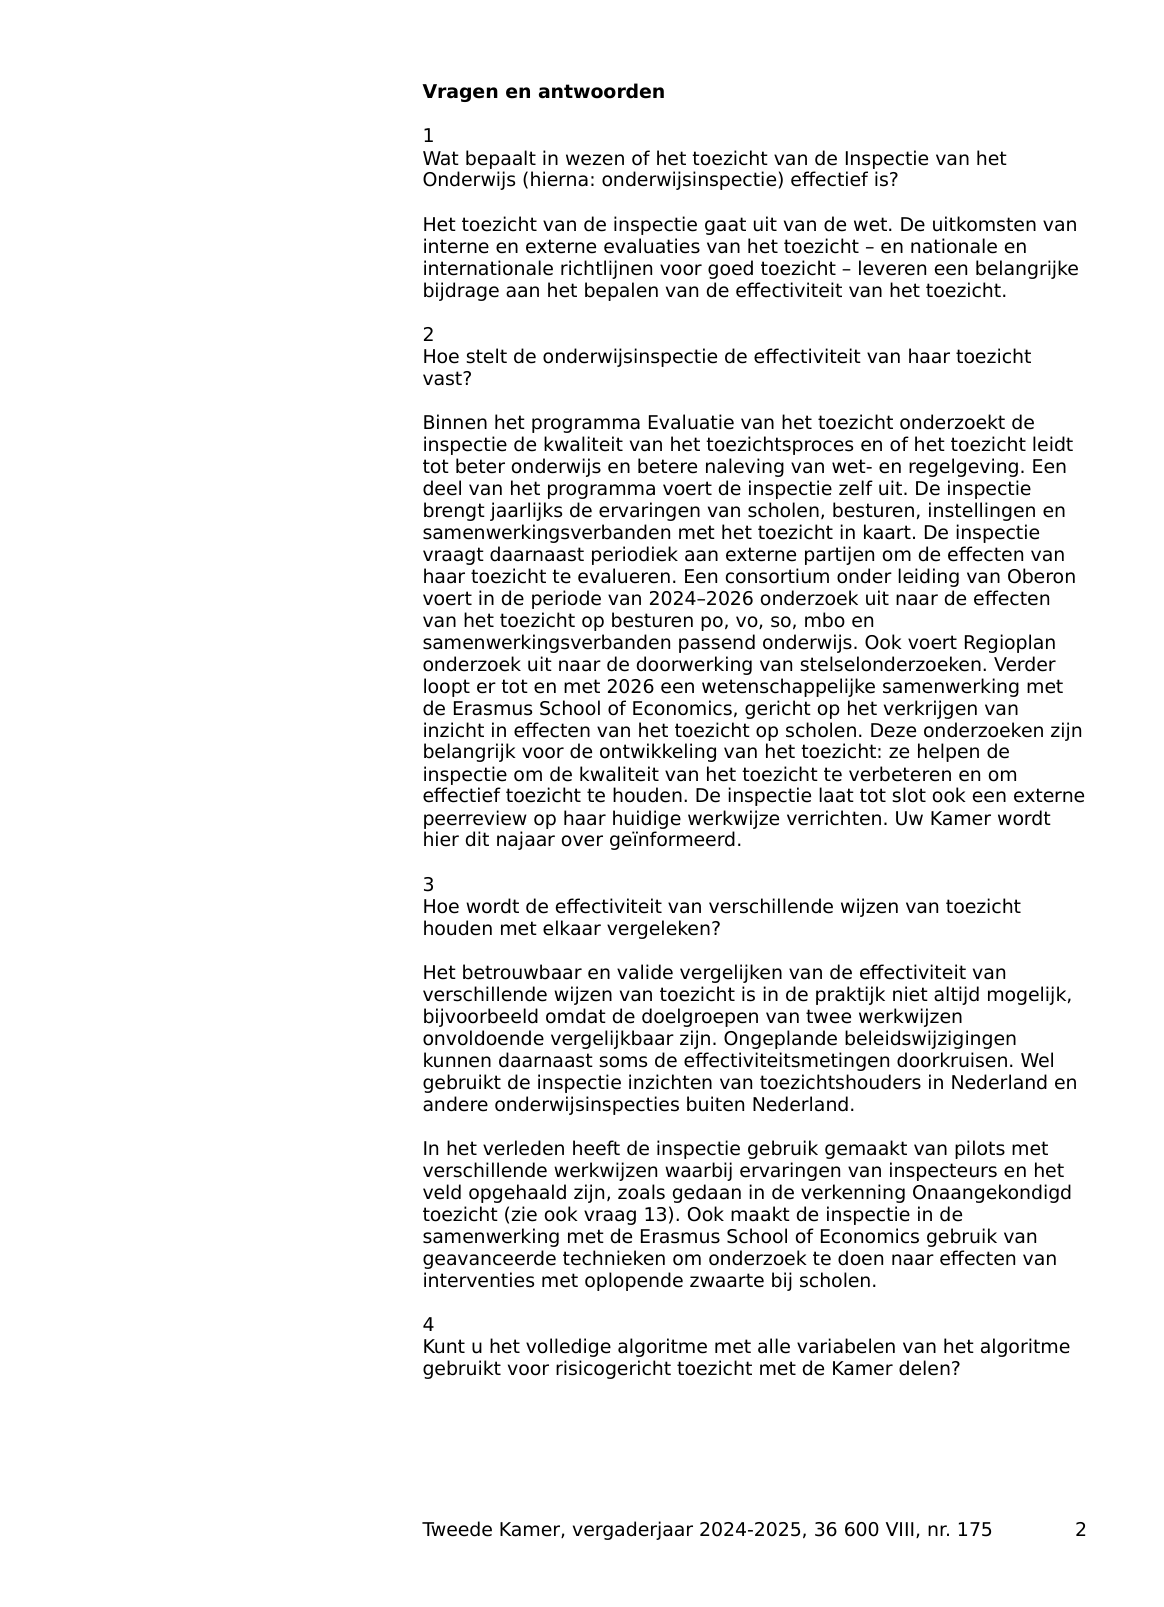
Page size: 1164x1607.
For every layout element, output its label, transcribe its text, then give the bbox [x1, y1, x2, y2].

text Hoe wordt de effectiviteit van verschillende wijzen van toezicht houden met elkaar vergeleken? [422, 896, 1087, 939]
text In het verleden heeft de inspectie gebruik gemaakt van pilots met verschillende werkwijzen waarbij ervaringen van inspecteurs en het veld opgehaald zijn, zoals gedaan in de verkenning Onaangekondigd toezicht (zie ook vraag 13). Ook maakt de inspectie in de samenwerking met de Erasmus School of Economics gebruik van geavanceerde technieken om onderzoek te doen naar effecten van interventies met oplopende zwaarte bij scholen. [422, 1138, 1087, 1292]
text 2 [422, 324, 1087, 346]
text 3 [422, 873, 1087, 896]
text 4 [422, 1314, 1087, 1336]
text 1 [422, 125, 1087, 147]
text Kunt u het volledige algoritme met alle variabelen van het algoritme gebruikt voor risicogericht toezicht met de Kamer delen? [422, 1336, 1087, 1380]
text Wat bepaalt in wezen of het toezicht van de Inspectie van het Onderwijs (hierna: onderwijsinspectie) effectief is? [422, 147, 1087, 191]
text Het betrouwbaar en valide vergelijken van de effectiviteit van verschillende wijzen van toezicht is in de praktijk niet altijd mogelijk, bijvoorbeeld omdat de doelgroepen van twee werkwijzen onvoldoende vergelijkbaar zijn. Ongeplande beleidswijzigingen kunnen daarnaast soms de effectiviteitsmetingen doorkruisen. Wel gebruikt de inspectie inzichten van toezichtshouders in Nederland en andere onderwijsinspecties buiten Nederland. [422, 962, 1087, 1116]
text Binnen het programma Evaluatie van het toezicht onderzoekt de inspectie de kwaliteit van het toezichtsproces en of het toezicht leidt tot beter onderwijs en betere naleving van wet- en regelgeving. Een deel van het programma voert de inspectie zelf uit. De inspectie brengt jaarlijks de ervaringen van scholen, besturen, instellingen en samenwerkingsverbanden met het toezicht in kaart. De inspectie vraagt daarnaast periodiek aan externe partijen om de effecten van haar toezicht te evalueren. Een consortium onder leiding van Oberon voert in de periode van 2024–2026 onderzoek uit naar de effecten van het toezicht op besturen po, vo, so, mbo en samenwerkingsverbanden passend onderwijs. Ook voert Regioplan onderzoek uit naar de doorwerking van stelselonderzoeken. Verder loopt er tot en met 2026 een wetenschappelijke samenwerking met de Erasmus School of Economics, gericht op het verkrijgen van inzicht in effecten van het toezicht op scholen. Deze onderzoeken zijn belangrijk voor de ontwikkeling van het toezicht: ze helpen de inspectie om de kwaliteit van het toezicht te verbeteren en om effectief toezicht te houden. De inspectie laat tot slot ook een externe peerreview op haar huidige werkwijze verrichten. Uw Kamer wordt hier dit najaar over geïnformeerd. [422, 412, 1087, 851]
text Hoe stelt de onderwijsinspectie de effectiviteit van haar toezicht vast? [422, 346, 1087, 389]
text Het toezicht van de inspectie gaat uit van de wet. De uitkomsten van interne en externe evaluaties van het toezicht – en nationale en internationale richtlijnen voor goed toezicht – leveren een belangrijke bijdrage aan het bepalen van de effectiviteit van het toezicht. [422, 213, 1087, 301]
subtitle Vragen en antwoorden [422, 81, 1087, 103]
